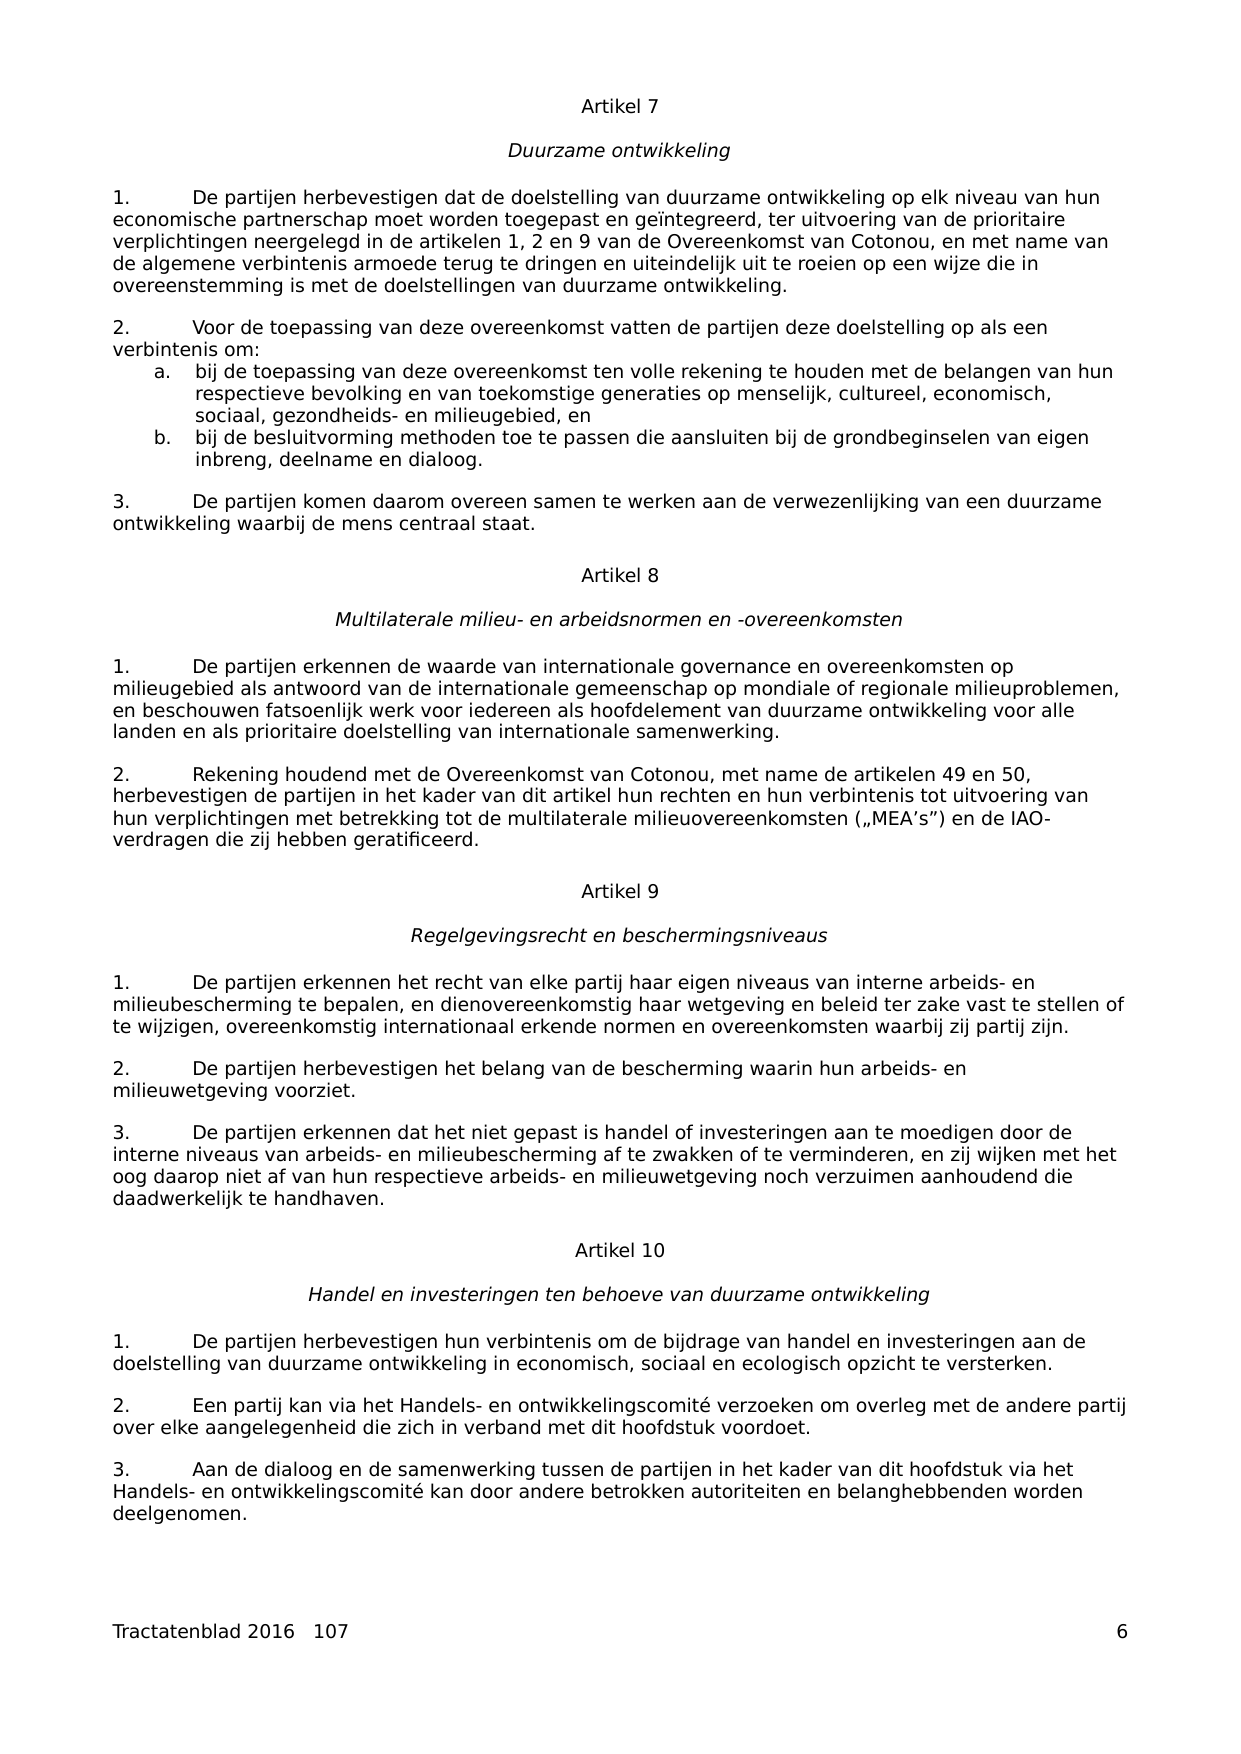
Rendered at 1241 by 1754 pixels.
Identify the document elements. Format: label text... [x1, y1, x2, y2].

subtitle Artikel 9 Regelgevingsrecht en beschermingsniveaus [112, 881, 1128, 947]
subtitle Artikel 7 Duurzame ontwikkeling [112, 96, 1128, 162]
text 1. De partijen erkennen het recht van elke partij haar eigen niveaus van interne arbeids- en milieubescherming te bepalen, en dienovereenkomstig haar wetgeving en beleid ter zake vast te stellen of te wijzigen, overeenkomstig internationaal erkende normen en overeenkomsten waarbij zij partij zijn. [112, 972, 1128, 1038]
subtitle Artikel 8 Multilaterale milieu- en arbeidsnormen en -overeenkomsten [112, 564, 1128, 631]
text 2. Een partij kan via het Handels- en ontwikkelingscomité verzoeken om overleg met de andere partij over elke aangelegenheid die zich in verband met dit hoofdstuk voordoet. [112, 1395, 1128, 1439]
text 3. De partijen komen daarom overeen samen te werken aan de verwezenlijking van een duurzame ontwikkeling waarbij de mens centraal staat. [112, 491, 1128, 534]
text 1. De partijen herbevestigen dat de doelstelling van duurzame ontwikkeling op elk niveau van hun economische partnerschap moet worden toegepast en geïntegreerd, ter uitvoering van de prioritaire verplichtingen neergelegd in de artikelen 1, 2 en 9 van de Overeenkomst van Cotonou, en met name van de algemene verbintenis armoede terug te dringen en uiteindelijk uit te roeien op een wijze die in overeenstemming is met de doelstellingen van duurzame ontwikkeling. [112, 187, 1128, 297]
text a. bij de toepassing van deze overeenkomst ten volle rekening te houden met de belangen van hun respectieve bevolking en van toekomstige generaties op menselijk, cultureel, economisch, sociaal, gezondheids- en milieugebied, en [153, 361, 1128, 427]
text 2. De partijen herbevestigen het belang van de bescherming waarin hun arbeids- en milieuwetgeving voorziet. [112, 1058, 1128, 1102]
text 3. De partijen erkennen dat het niet gepast is handel of investeringen aan te moedigen door de interne niveaus van arbeids- en milieubescherming af te zwakken of te verminderen, en zij wijken met het oog daarop niet af van hun respectieve arbeids- en milieuwetgeving noch verzuimen aanhoudend die daadwerkelijk te handhaven. [112, 1122, 1128, 1210]
text 1. De partijen erkennen de waarde van internationale governance en overeenkomsten op milieugebied als antwoord van de internationale gemeenschap op mondiale of regionale milieuproblemen, en beschouwen fatsoenlijk werk voor iedereen als hoofdelement van duurzame ontwikkeling voor alle landen en als prioritaire doelstelling van internationale samenwerking. [112, 656, 1128, 743]
subtitle Artikel 10 Handel en investeringen ten behoeve van duurzame ontwikkeling [112, 1240, 1128, 1306]
text 2. Rekening houdend met de Overeenkomst van Cotonou, met name de artikelen 49 en 50, herbevestigen de partijen in het kader van dit artikel hun rechten en hun verbintenis tot uitvoering van hun verplichtingen met betrekking tot de multilaterale milieuovereenkomsten („MEA’s”) en de IAO-verdragen die zij hebben geratificeerd. [112, 763, 1128, 851]
text 1. De partijen herbevestigen hun verbintenis om de bijdrage van handel en investeringen aan de doelstelling van duurzame ontwikkeling in economisch, sociaal en ecologisch opzicht te versterken. [112, 1331, 1128, 1375]
text 2. Voor de toepassing van deze overeenkomst vatten de partijen deze doelstelling op als een verbintenis om: [112, 317, 1128, 361]
text 3. Aan de dialoog en de samenwerking tussen de partijen in het kader van dit hoofdstuk via het Handels- en ontwikkelingscomité kan door andere betrokken autoriteiten en belanghebbenden worden deelgenomen. [112, 1459, 1128, 1525]
text b. bij de besluitvorming methoden toe te passen die aansluiten bij de grondbeginselen van eigen inbreng, deelname en dialoog. [153, 427, 1128, 471]
